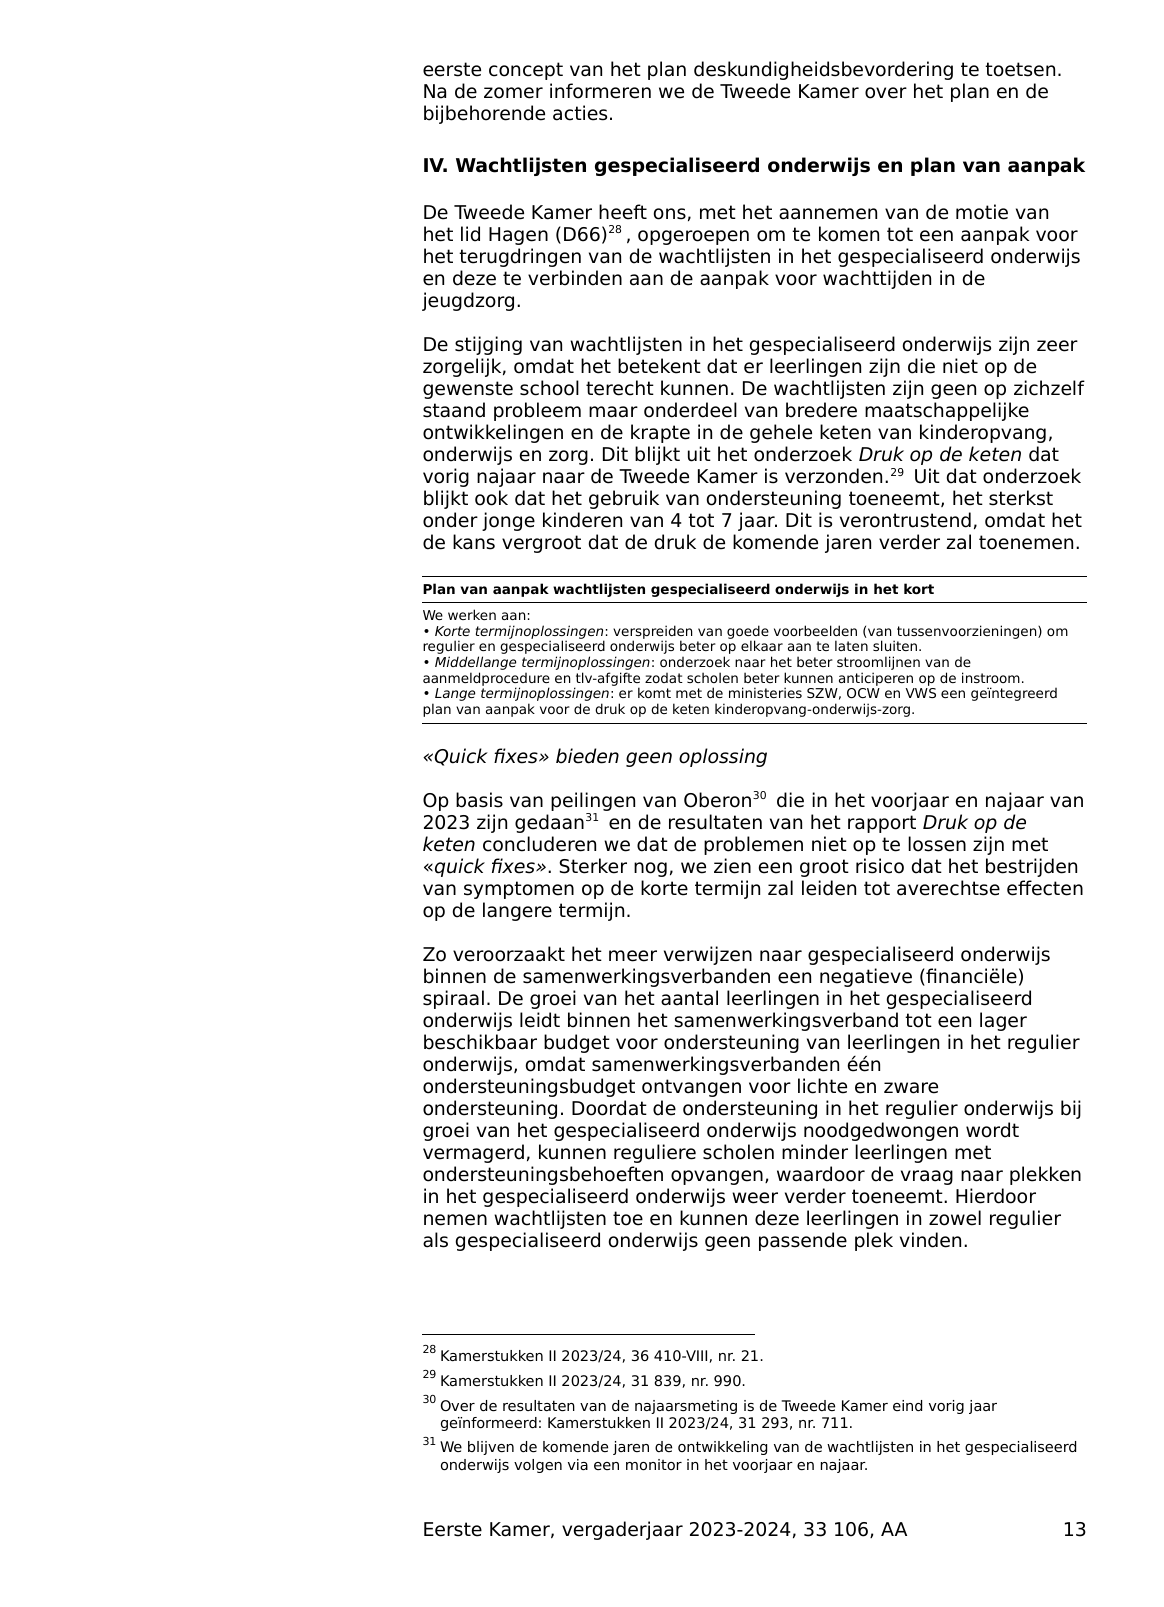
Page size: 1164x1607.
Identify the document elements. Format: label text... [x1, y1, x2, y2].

text Over de resultaten van de najaarsmeting is de Tweede Kamer eind vorig jaar geïnformeerd: Kamerstukken II 2023/24, 31 293, nr. 711. [422, 1393, 1087, 1432]
text eerste concept van het plan deskundigheidsbevordering te toetsen. Na de zomer informeren we de Tweede Kamer over het plan en de bijbehorende acties. [422, 59, 1087, 125]
subtitle IV. Wachtlijsten gespecialiseerd onderwijs en plan van aanpak [422, 155, 1087, 177]
subtitle «Quick fixes» bieden geen oplossing [422, 746, 1087, 768]
text Kamerstukken II 2023/24, 31 839, nr. 990. [422, 1368, 1087, 1391]
text Kamerstukken II 2023/24, 36 410-VIII, nr. 21. [422, 1343, 1087, 1366]
text Op basis van peilingen van Oberon die in het voorjaar en najaar van 2023 zijn gedaan en de resultaten van het rapport Druk op de keten concluderen we dat de problemen niet op te lossen zijn met «quick fixes». Sterker nog, we zien een groot risico dat het bestrijden van symptomen op de korte termijn zal leiden tot averechtse effecten op de langere termijn. [422, 790, 1087, 922]
text Zo veroorzaakt het meer verwijzen naar gespecialiseerd onderwijs binnen de samenwerkingsverbanden een negatieve (financiële) spiraal. De groei van het aantal leerlingen in het gespecialiseerd onderwijs leidt binnen het samenwerkingsverband tot een lager beschikbaar budget voor ondersteuning van leerlingen in het regulier onderwijs, omdat samenwerkingsverbanden één ondersteuningsbudget ontvangen voor lichte en zware ondersteuning. Doordat de ondersteuning in het regulier onderwijs bij groei van het gespecialiseerd onderwijs noodgedwongen wordt vermagerd, kunnen reguliere scholen minder leerlingen met ondersteuningsbehoeften opvangen, waardoor de vraag naar plekken in het gespecialiseerd onderwijs weer verder toeneemt. Hierdoor nemen wachtlijsten toe en kunnen deze leerlingen in zowel regulier als gespecialiseerd onderwijs geen passende plek vinden. [422, 944, 1087, 1252]
text De stijging van wachtlijsten in het gespecialiseerd onderwijs zijn zeer zorgelijk, omdat het betekent dat er leerlingen zijn die niet op de gewenste school terecht kunnen. De wachtlijsten zijn geen op zichzelf staand probleem maar onderdeel van bredere maatschappelijke ontwikkelingen en de krapte in de gehele keten van kinderopvang, onderwijs en zorg. Dit blijkt uit het onderzoek Druk op de keten dat vorig najaar naar de Tweede Kamer is verzonden. Uit dat onderzoek blijkt ook dat het gebruik van ondersteuning toeneemt, het sterkst onder jonge kinderen van 4 tot 7 jaar. Dit is verontrustend, omdat het de kans vergroot dat de druk de komende jaren verder zal toenemen. [422, 334, 1087, 554]
text We blijven de komende jaren de ontwikkeling van de wachtlijsten in het gespecialiseerd onderwijs volgen via een monitor in het voorjaar en najaar. [422, 1435, 1087, 1474]
text De Tweede Kamer heeft ons, met het aannemen van de motie van het lid Hagen (D66), opgeroepen om te komen tot een aanpak voor het terugdringen van de wachtlijsten in het gespecialiseerd onderwijs en deze te verbinden aan de aanpak voor wachttijden in de jeugdzorg. [422, 202, 1087, 312]
table_cell We werken aan: • Korte termijnoplossingen: verspreiden van goede voorbeelden (van tussenvoorzieningen) om regulier en gespecialiseerd onderwijs beter op elkaar aan te laten sluiten. • Middellange termijnoplossingen: onderzoek naar het beter stroomlijnen van de aanmeldprocedure en tlv-afgifte zodat scholen beter kunnen anticiperen op de instroom. • Lange termijnoplossingen: er komt met de ministeries SZW, OCW en VWS een geïntegreerd plan van aanpak voor de druk op de keten kinderopvang-onderwijs-zorg. [422, 603, 1087, 722]
table_header Plan van aanpak wachtlijsten gespecialiseerd onderwijs in het kort [422, 577, 1087, 602]
